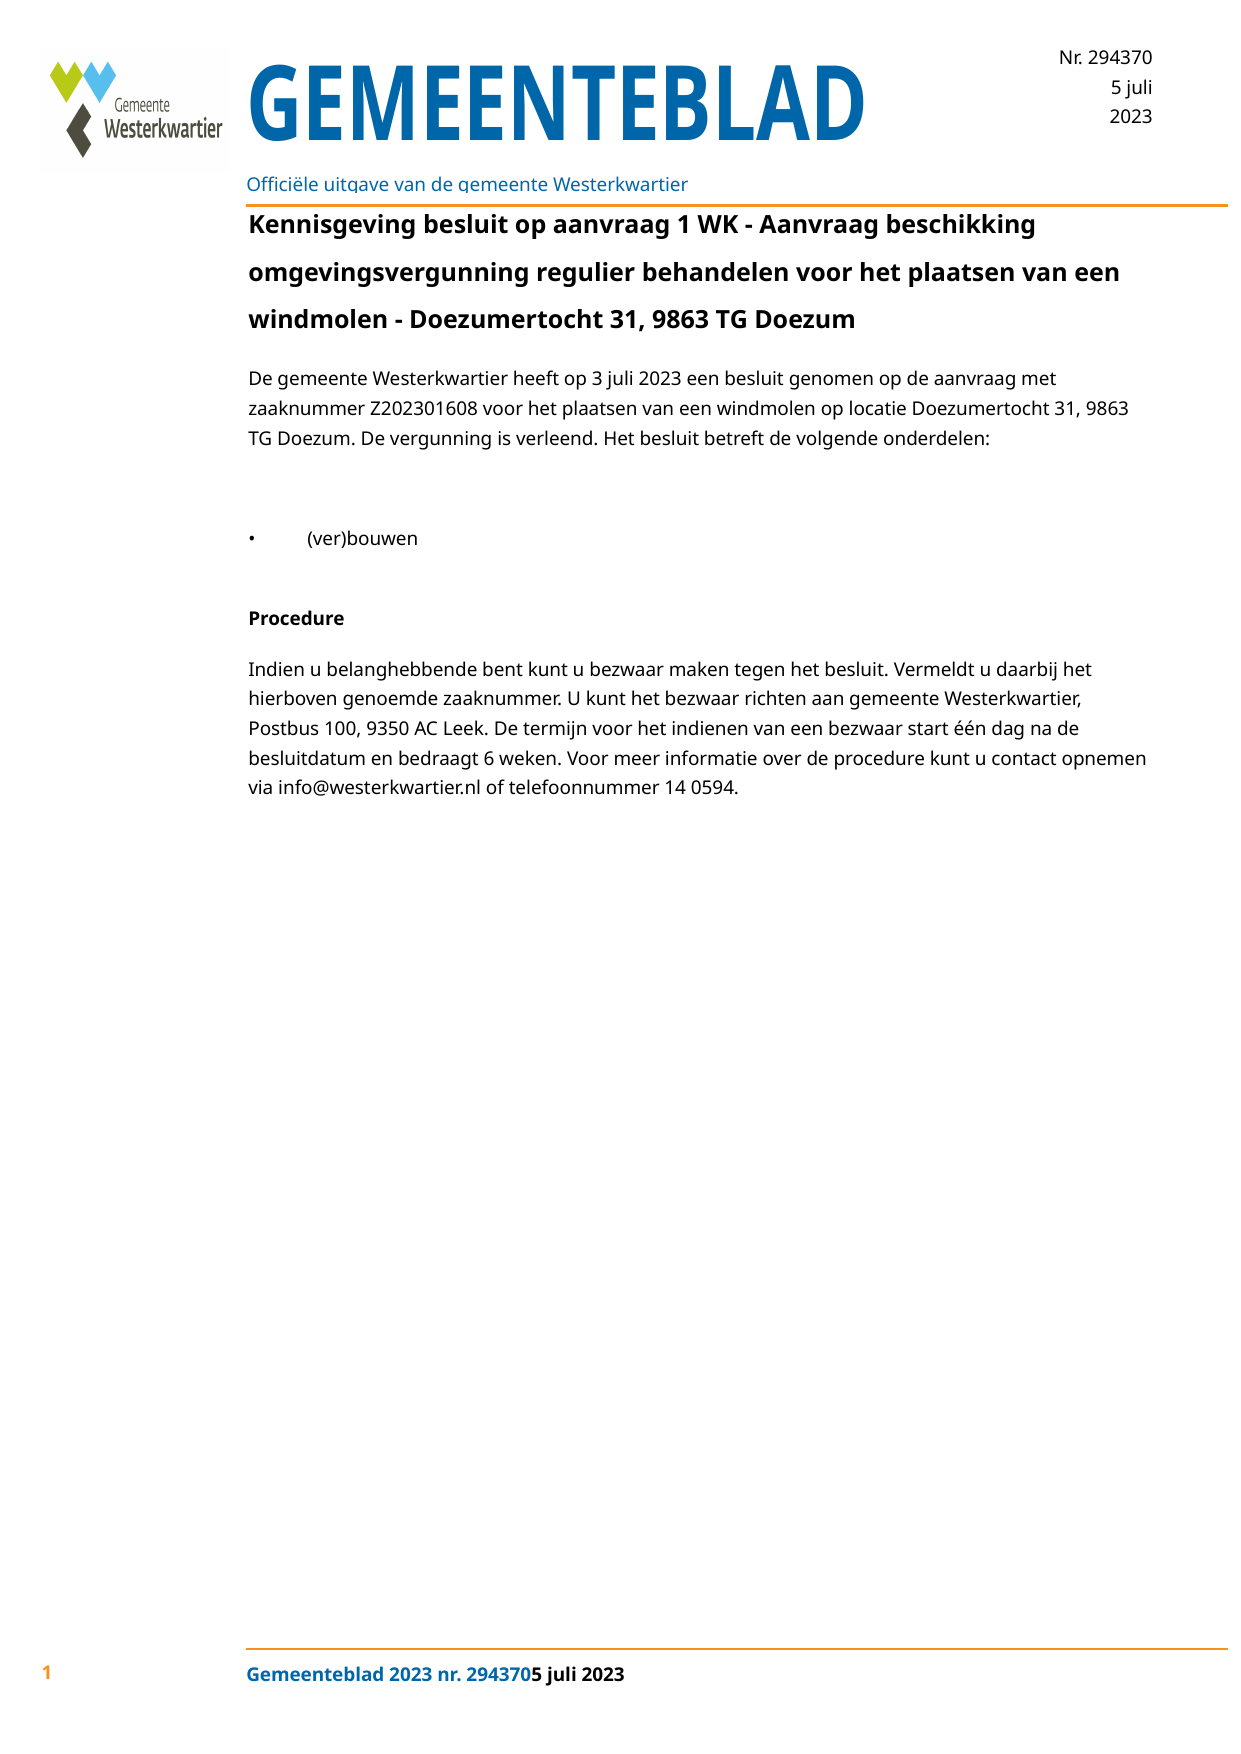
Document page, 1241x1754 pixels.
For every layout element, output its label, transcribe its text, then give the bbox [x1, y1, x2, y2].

text De gemeente Westerkwartier heeft op 3 juli 2023 een besluit genomen op de aanvraag met zaaknummer Z202301608 voor het plaatsen van een windmolen op locatie Doezumertocht 31, 9863 TG Doezum. De vergunning is verleend. Het besluit betreft de volgende onderdelen: [248, 366, 1152, 450]
text Kennisgeving besluit op aanvraag 1 WK - Aanvraag beschikking omgevingsvergunning regulier behandelen voor het plaatsen van een windmolen - Doezumertocht 31, 9863 TG Doezum [248, 207, 1152, 336]
text Procedure [248, 606, 1152, 631]
picture [41, 47, 231, 172]
list (ver)bouwen [248, 526, 1152, 551]
text Indien u belanghebbende bent kunt u bezwaar maken tegen het besluit. Vermeldt u daarbij het hierboven genoemde zaaknummer. U kunt het bezwaar richten aan gemeente Westerkwartier, Postbus 100, 9350 AC Leek. De termijn voor het indienen van een bezwaar start één dag na de besluitdatum en bedraagt 6 weken. Voor meer informatie over de procedure kunt u contact opnemen via info@westerkwartier.nl of telefoonnummer 14 0594. [248, 656, 1152, 800]
